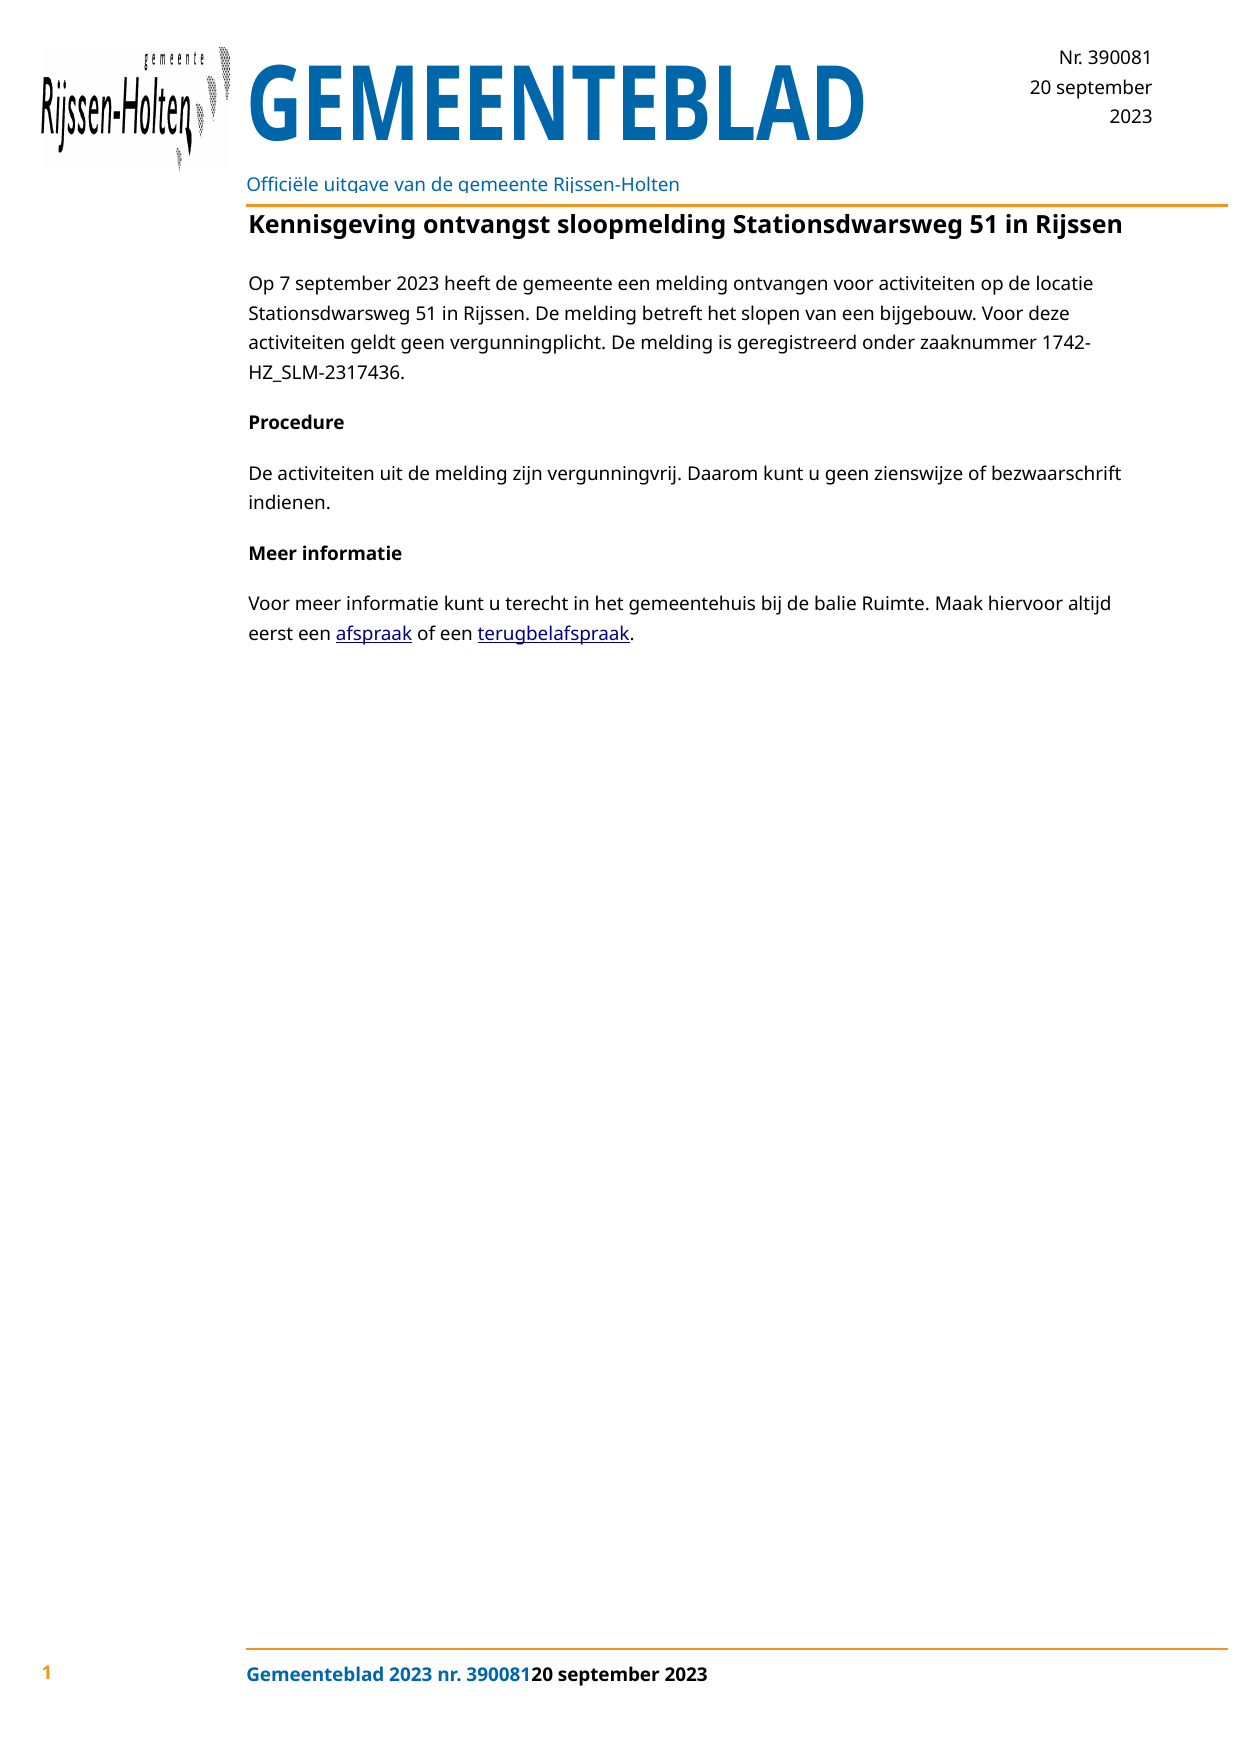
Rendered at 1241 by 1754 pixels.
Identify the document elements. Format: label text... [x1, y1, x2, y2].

text Meer informatie [248, 540, 1152, 566]
text Voor meer informatie kunt u terecht in het gemeentehuis bij de balie Ruimte. Maak hiervoor altijd eerst een afspraak of een terugbelafspraak. [248, 590, 1152, 646]
text Kennisgeving ontvangst sloopmelding Stationsdwarsweg 51 in Rijssen [248, 207, 1152, 241]
picture [41, 47, 231, 172]
text Procedure [248, 409, 1152, 435]
text Op 7 september 2023 heeft de gemeente een melding ontvangen voor activiteiten op de locatie Stationsdwarsweg 51 in Rijssen. De melding betreft het slopen van een bijgebouw. Voor deze activiteiten geldt geen vergunningplicht. De melding is geregistreerd onder zaaknummer 1742-HZ_SLM-2317436. [248, 270, 1152, 385]
text De activiteiten uit de melding zijn vergunningvrij. Daarom kunt u geen zienswijze of bezwaarschrift indienen. [248, 460, 1152, 515]
